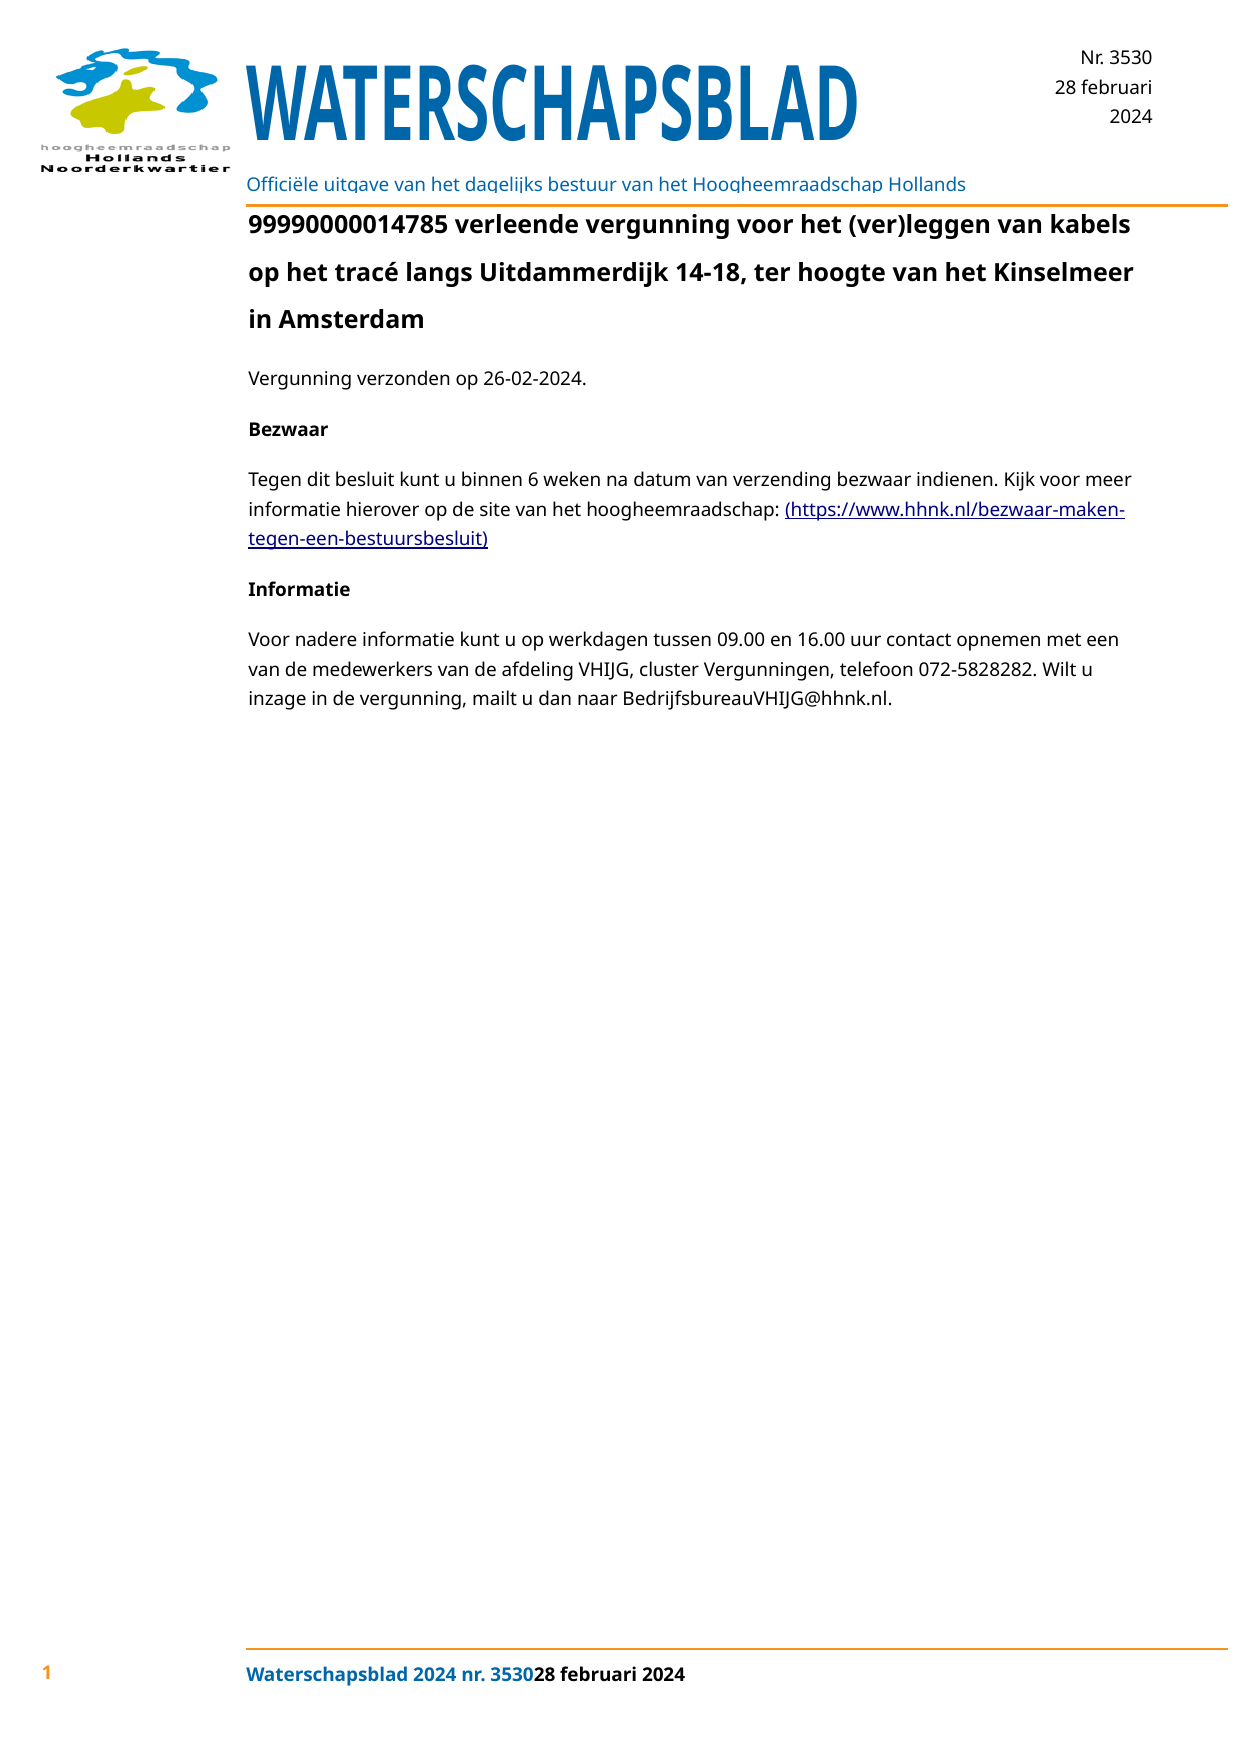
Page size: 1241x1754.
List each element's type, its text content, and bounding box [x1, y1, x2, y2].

text Voor nadere informatie kunt u op werkdagen tussen 09.00 en 16.00 uur contact opnemen met een van de medewerkers van de afdeling VHIJG, cluster Vergunningen, telefoon 072-5828282. Wilt u inzage in de vergunning, mailt u dan naar BedrijfsbureauVHIJG@hhnk.nl. [248, 626, 1152, 711]
text 99990000014785 verleende vergunning voor het (ver)leggen van kabels op het tracé langs Uitdammerdijk 14-18, ter hoogte van het Kinselmeer in Amsterdam [248, 207, 1152, 336]
text Vergunning verzonden op 26-02-2024. [248, 366, 1152, 391]
text Bezwaar [248, 416, 1152, 442]
text Informatie [248, 576, 1152, 602]
picture [41, 47, 231, 172]
text Tegen dit besluit kunt u binnen 6 weken na datum van verzending bezwaar indienen. Kijk voor meer informatie hierover op de site van het hoogheemraadschap: (https://www.hhnk.nl/bezwaar-maken-tegen-een-bestuursbesluit) [248, 466, 1152, 551]
